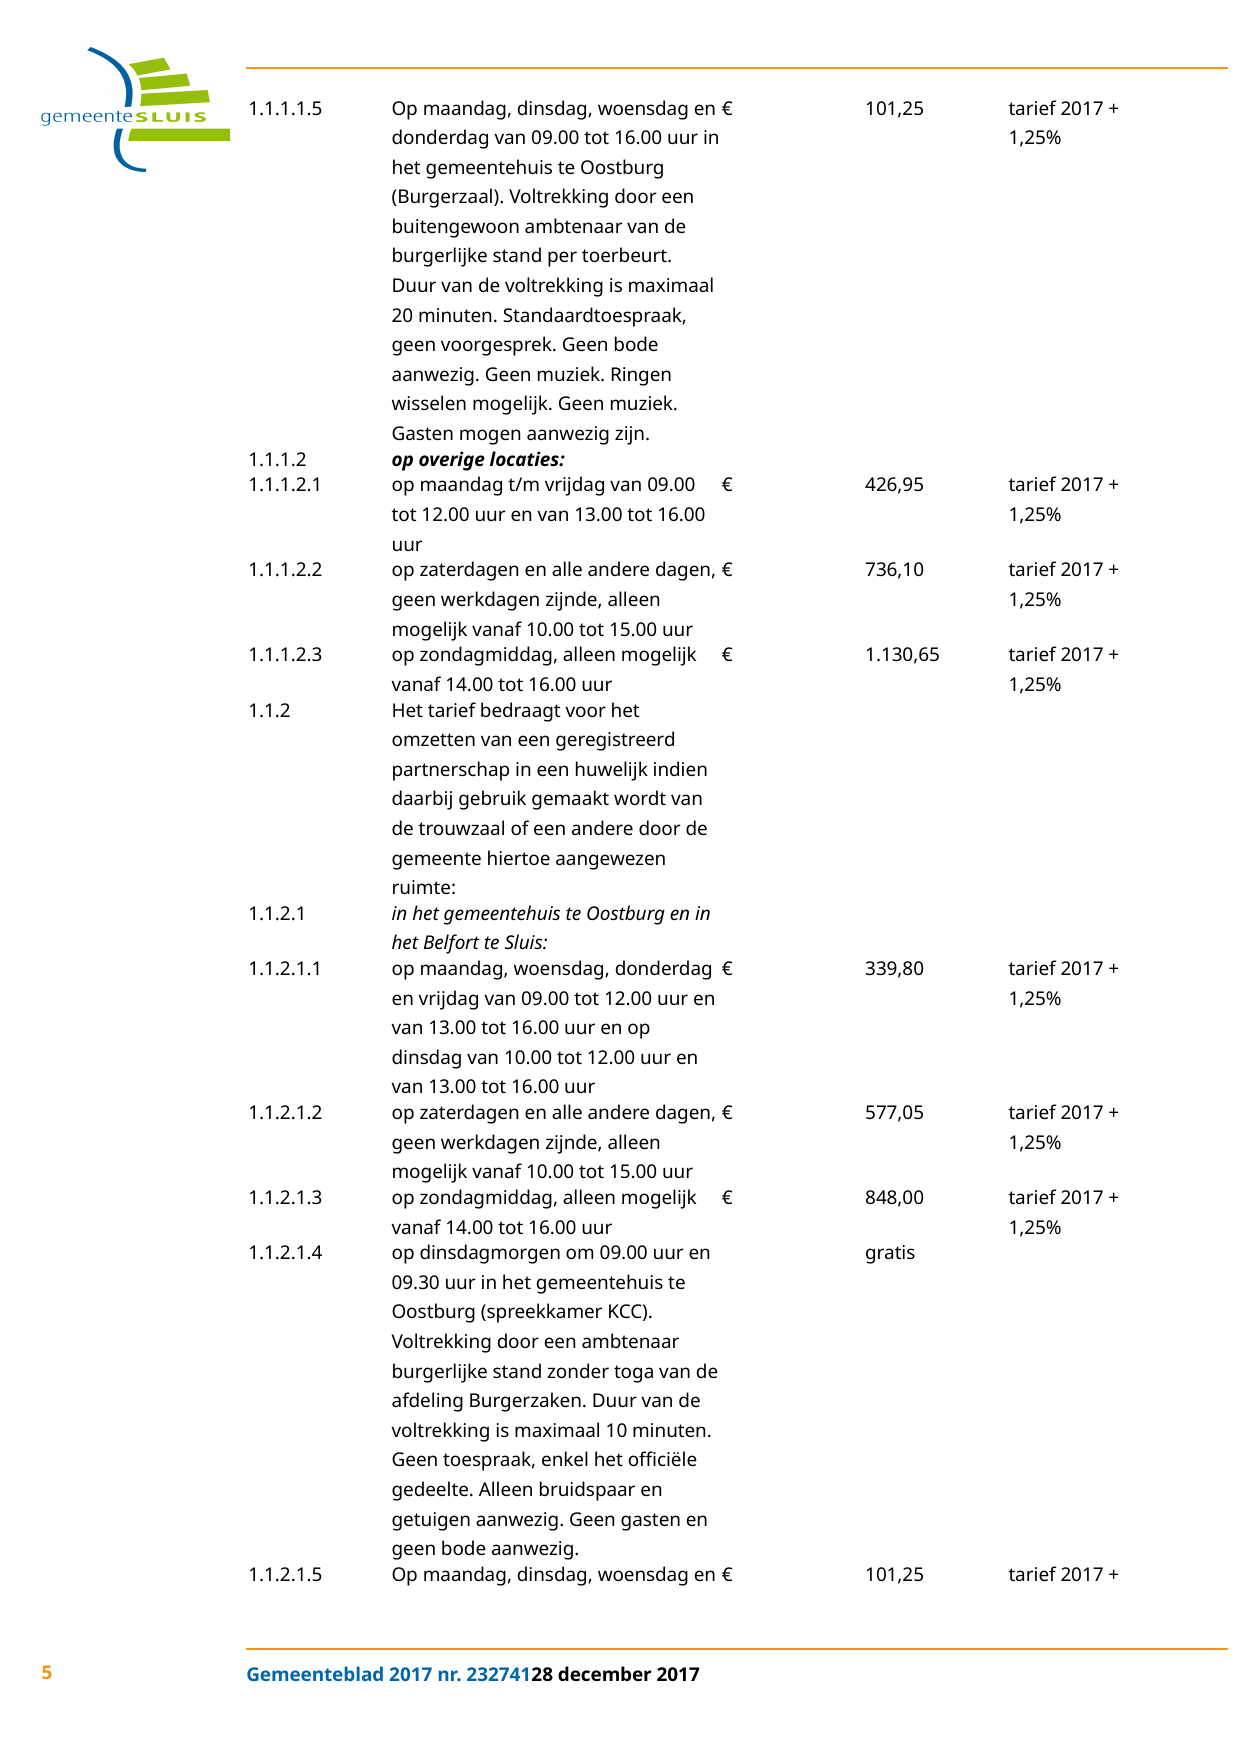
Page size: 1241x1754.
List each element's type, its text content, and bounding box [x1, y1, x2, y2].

table_cell Het tarief bedraagt voor het omzetten van een geregistreerd partnerschap in een huwelijk indien daarbij gebruik gemaakt wordt van de trouwzaal of een andere door de gemeente hiertoe aangewezen ruimte: [391, 697, 722, 900]
table_cell 1.1.1.2.1 [248, 472, 391, 557]
table_cell € [722, 955, 865, 1099]
table_cell [1008, 900, 1152, 955]
table_cell op dinsdagmorgen om 09.00 uur en 09.30 uur in het gemeentehuis te Oostburg (spreekkamer KCC). Voltrekking door een ambtenaar burgerlijke stand zonder toga van de afdeling Burgerzaken. Duur van de voltrekking is maximaal 10 minuten. Geen toespraak, enkel het officiële gedeelte. Alleen bruidspaar en getuigen aanwezig. Geen gasten en geen bode aanwezig. [391, 1240, 722, 1561]
table_cell 1.1.1.2 [248, 446, 391, 472]
table_cell tarief 2017 + 1,25% [1008, 955, 1152, 1099]
table_cell [722, 900, 865, 955]
table_cell € [722, 1561, 865, 1587]
table_cell 101,25 [865, 1561, 1008, 1587]
table_cell 101,25 [865, 95, 1008, 446]
table_cell 577,05 [865, 1099, 1008, 1184]
table_cell 1.1.2.1.3 [248, 1184, 391, 1239]
table_cell 1.1.2.1.2 [248, 1099, 391, 1184]
table_cell tarief 2017 + 1,25% [1008, 1184, 1152, 1239]
table_cell [1008, 446, 1152, 472]
table_cell [865, 900, 1008, 955]
table_cell tarief 2017 + 1,25% [1008, 557, 1152, 641]
table_cell [1008, 1240, 1152, 1561]
table_cell 1.130,65 [865, 641, 1008, 697]
table_cell € [722, 1099, 865, 1184]
table_cell in het gemeentehuis te Oostburg en in het Belfort te Sluis: [391, 900, 722, 955]
table_cell tarief 2017 + 1,25% [1008, 641, 1152, 697]
table_cell 1.1.1.1.5 [248, 95, 391, 446]
table_cell € [722, 557, 865, 641]
table_cell 1.1.1.2.2 [248, 557, 391, 641]
table_cell [722, 446, 865, 472]
table_cell € [722, 1184, 865, 1239]
table_cell op zondagmiddag, alleen mogelijk vanaf 14.00 tot 16.00 uur [391, 1184, 722, 1239]
table_cell op zaterdagen en alle andere dagen, geen werkdagen zijnde, alleen mogelijk vanaf 10.00 tot 15.00 uur [391, 557, 722, 641]
table_cell 736,10 [865, 557, 1008, 641]
picture [41, 47, 231, 172]
table_cell op zaterdagen en alle andere dagen, geen werkdagen zijnde, alleen mogelijk vanaf 10.00 tot 15.00 uur [391, 1099, 722, 1184]
table_cell 1.1.2.1.5 [248, 1561, 391, 1587]
table_cell 1.1.2.1 [248, 900, 391, 955]
table_cell op maandag, woensdag, donderdag en vrijdag van 09.00 tot 12.00 uur en van 13.00 tot 16.00 uur en op dinsdag van 10.00 tot 12.00 uur en van 13.00 tot 16.00 uur [391, 955, 722, 1099]
table_cell tarief 2017 + 1,25% [1008, 95, 1152, 446]
table_cell 1.1.2.1.1 [248, 955, 391, 1099]
table_cell tarief 2017 + 1,25% [1008, 472, 1152, 557]
table_cell op zondagmiddag, alleen mogelijk vanaf 14.00 tot 16.00 uur [391, 641, 722, 697]
table_cell op maandag t/m vrijdag van 09.00 tot 12.00 uur en van 13.00 tot 16.00 uur [391, 472, 722, 557]
table_cell [865, 446, 1008, 472]
table_cell gratis [865, 1240, 1008, 1561]
table_cell op overige locaties: [391, 446, 722, 472]
table_cell 1.1.1.2.3 [248, 641, 391, 697]
table_cell [1008, 697, 1152, 900]
table_cell € [722, 95, 865, 446]
table_cell € [722, 641, 865, 697]
table_cell 1.1.2.1.4 [248, 1240, 391, 1561]
table_cell 1.1.2 [248, 697, 391, 900]
table_cell 848,00 [865, 1184, 1008, 1239]
table_cell Op maandag, dinsdag, woensdag en donderdag van 09.00 tot 16.00 uur in het gemeentehuis te Oostburg (Burgerzaal). Voltrekking door een buitengewoon ambtenaar van de burgerlijke stand per toerbeurt. Duur van de voltrekking is maximaal 20 minuten. Standaardtoespraak, geen voorgesprek. Geen bode aanwezig. Geen muziek. Ringen wisselen mogelijk. Geen muziek. Gasten mogen aanwezig zijn. [391, 95, 722, 446]
table_cell tarief 2017 + [1008, 1561, 1152, 1587]
table_cell 339,80 [865, 955, 1008, 1099]
table_cell [865, 697, 1008, 900]
table_cell 426,95 [865, 472, 1008, 557]
table_cell € [722, 472, 865, 557]
table_cell Op maandag, dinsdag, woensdag en [391, 1561, 722, 1587]
table_cell tarief 2017 + 1,25% [1008, 1099, 1152, 1184]
table_cell [722, 1240, 865, 1561]
table_cell [722, 697, 865, 900]
